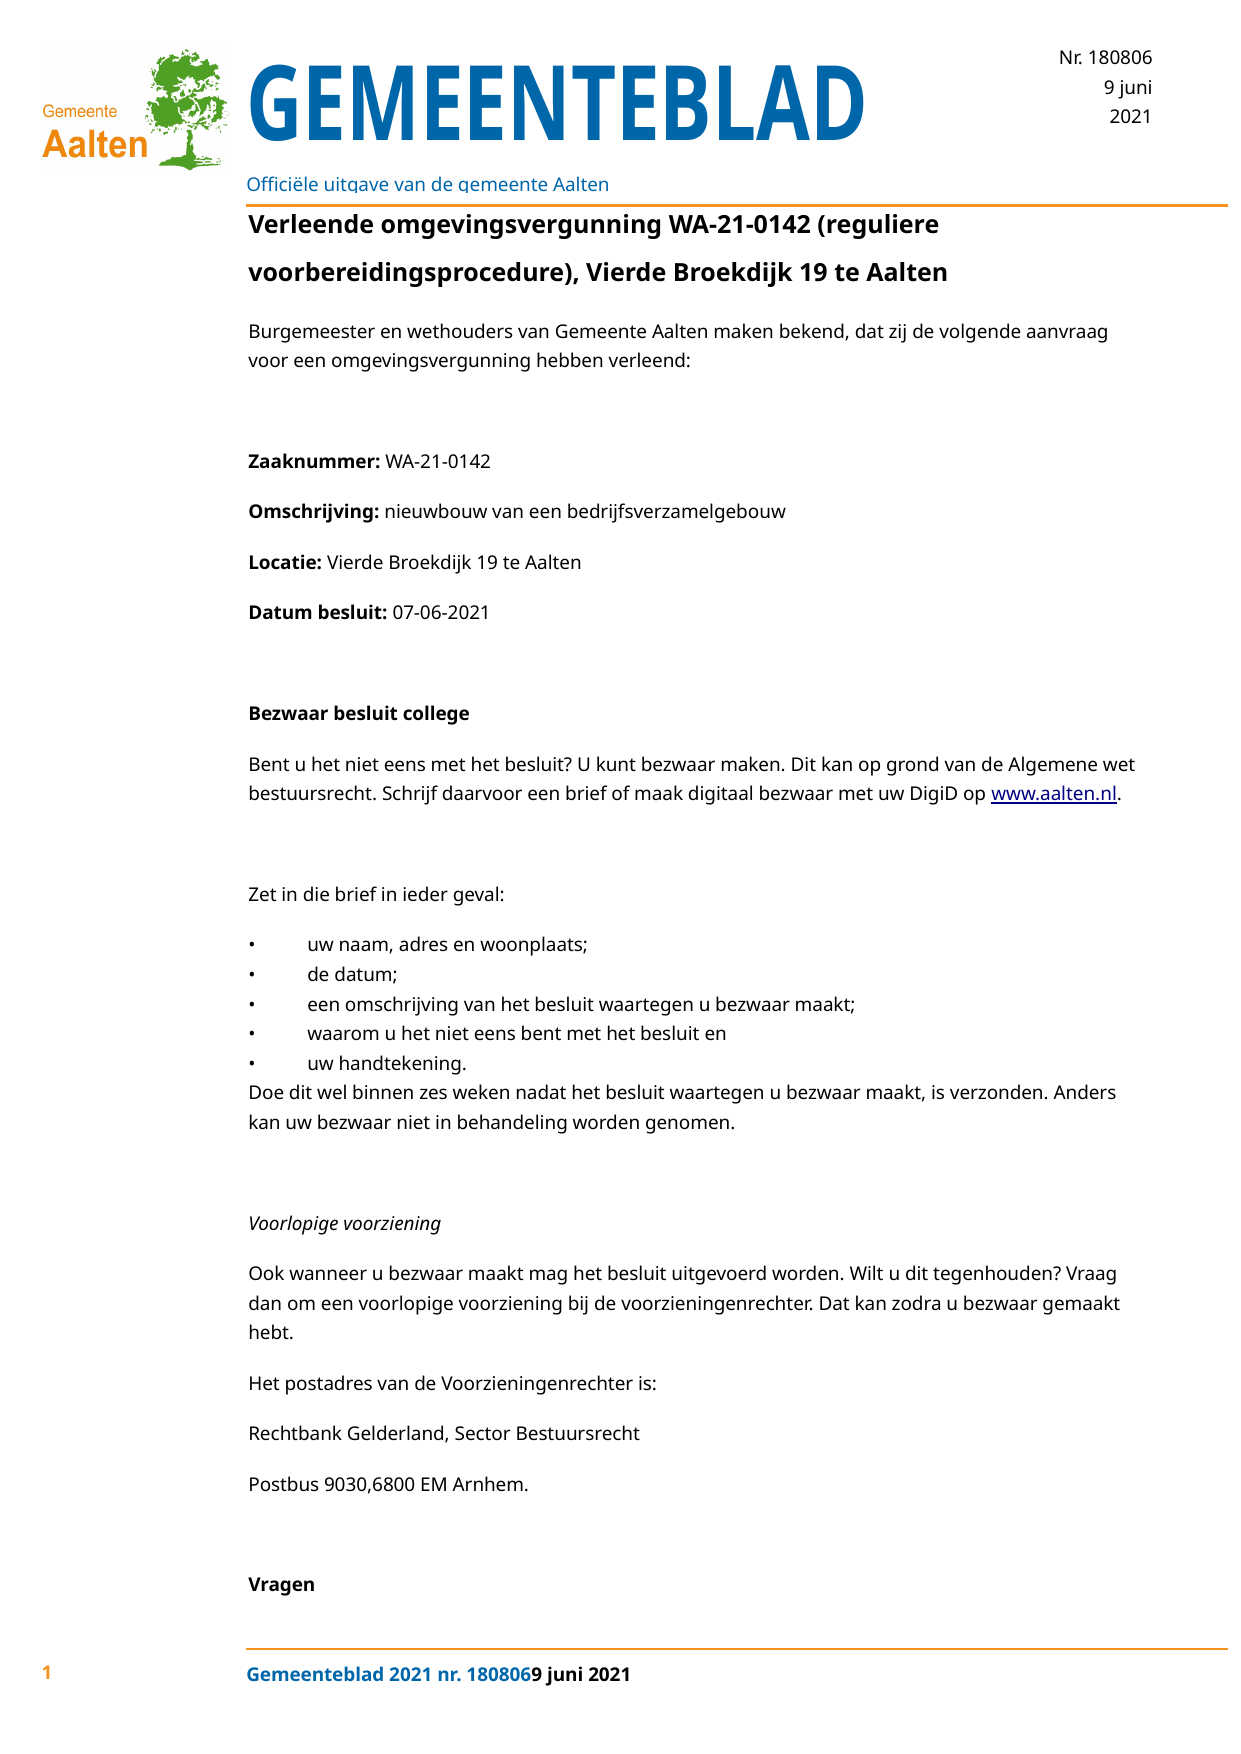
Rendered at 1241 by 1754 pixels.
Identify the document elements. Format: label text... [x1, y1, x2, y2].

list uw naam, adres en woonplaats; [248, 932, 1152, 957]
list waarom u het niet eens bent met het besluit en [248, 1020, 1152, 1046]
list de datum; [248, 961, 1152, 987]
text Zaaknummer: WA-21-0142 [248, 448, 1152, 474]
list uw handtekening. [248, 1050, 1152, 1076]
text Doe dit wel binnen zes weken nadat het besluit waartegen u bezwaar maakt, is verzonden. Anders kan uw bezwaar niet in behandeling worden genomen. [248, 1079, 1152, 1135]
text Burgemeester en wethouders van Gemeente Aalten maken bekend, dat zij de volgende aanvraag voor een omgevingsvergunning hebben verleend: [248, 318, 1152, 373]
text Locatie: Vierde Broekdijk 19 te Aalten [248, 549, 1152, 575]
text Bezwaar besluit college [248, 700, 1152, 726]
list een omschrijving van het besluit waartegen u bezwaar maakt; [248, 991, 1152, 1017]
text Datum besluit: 07-06-2021 [248, 599, 1152, 625]
text Vragen [248, 1572, 1152, 1597]
text Voorlopige voorziening [248, 1210, 1152, 1236]
text Bent u het niet eens met het besluit? U kunt bezwaar maken. Dit kan op grond van de Algemene wet bestuursrecht. Schrijf daarvoor een brief of maak digitaal bezwaar met uw DigiD op www.aalten.nl. [248, 751, 1152, 806]
text Omschrijving: nieuwbouw van een bedrijfsverzamelgebouw [248, 499, 1152, 524]
text Zet in die brief in ieder geval: [248, 881, 1152, 907]
text Ook wanneer u bezwaar maakt mag het besluit uitgevoerd worden. Wilt u dit tegenhouden? Vraag dan om een voorlopige voorziening bij de voorzieningenrechter. Dat kan zodra u bezwaar gemaakt hebt. [248, 1260, 1152, 1345]
text Postbus 9030,6800 EM Arnhem. [248, 1471, 1152, 1497]
text Verleende omgevingsvergunning WA-21-0142 (reguliere voorbereidingsprocedure), Vierde Broekdijk 19 te Aalten [248, 207, 1152, 288]
text Rechtbank Gelderland, Sector Bestuursrecht [248, 1420, 1152, 1446]
text Het postadres van de Voorzieningenrechter is: [248, 1370, 1152, 1396]
picture [41, 47, 231, 172]
